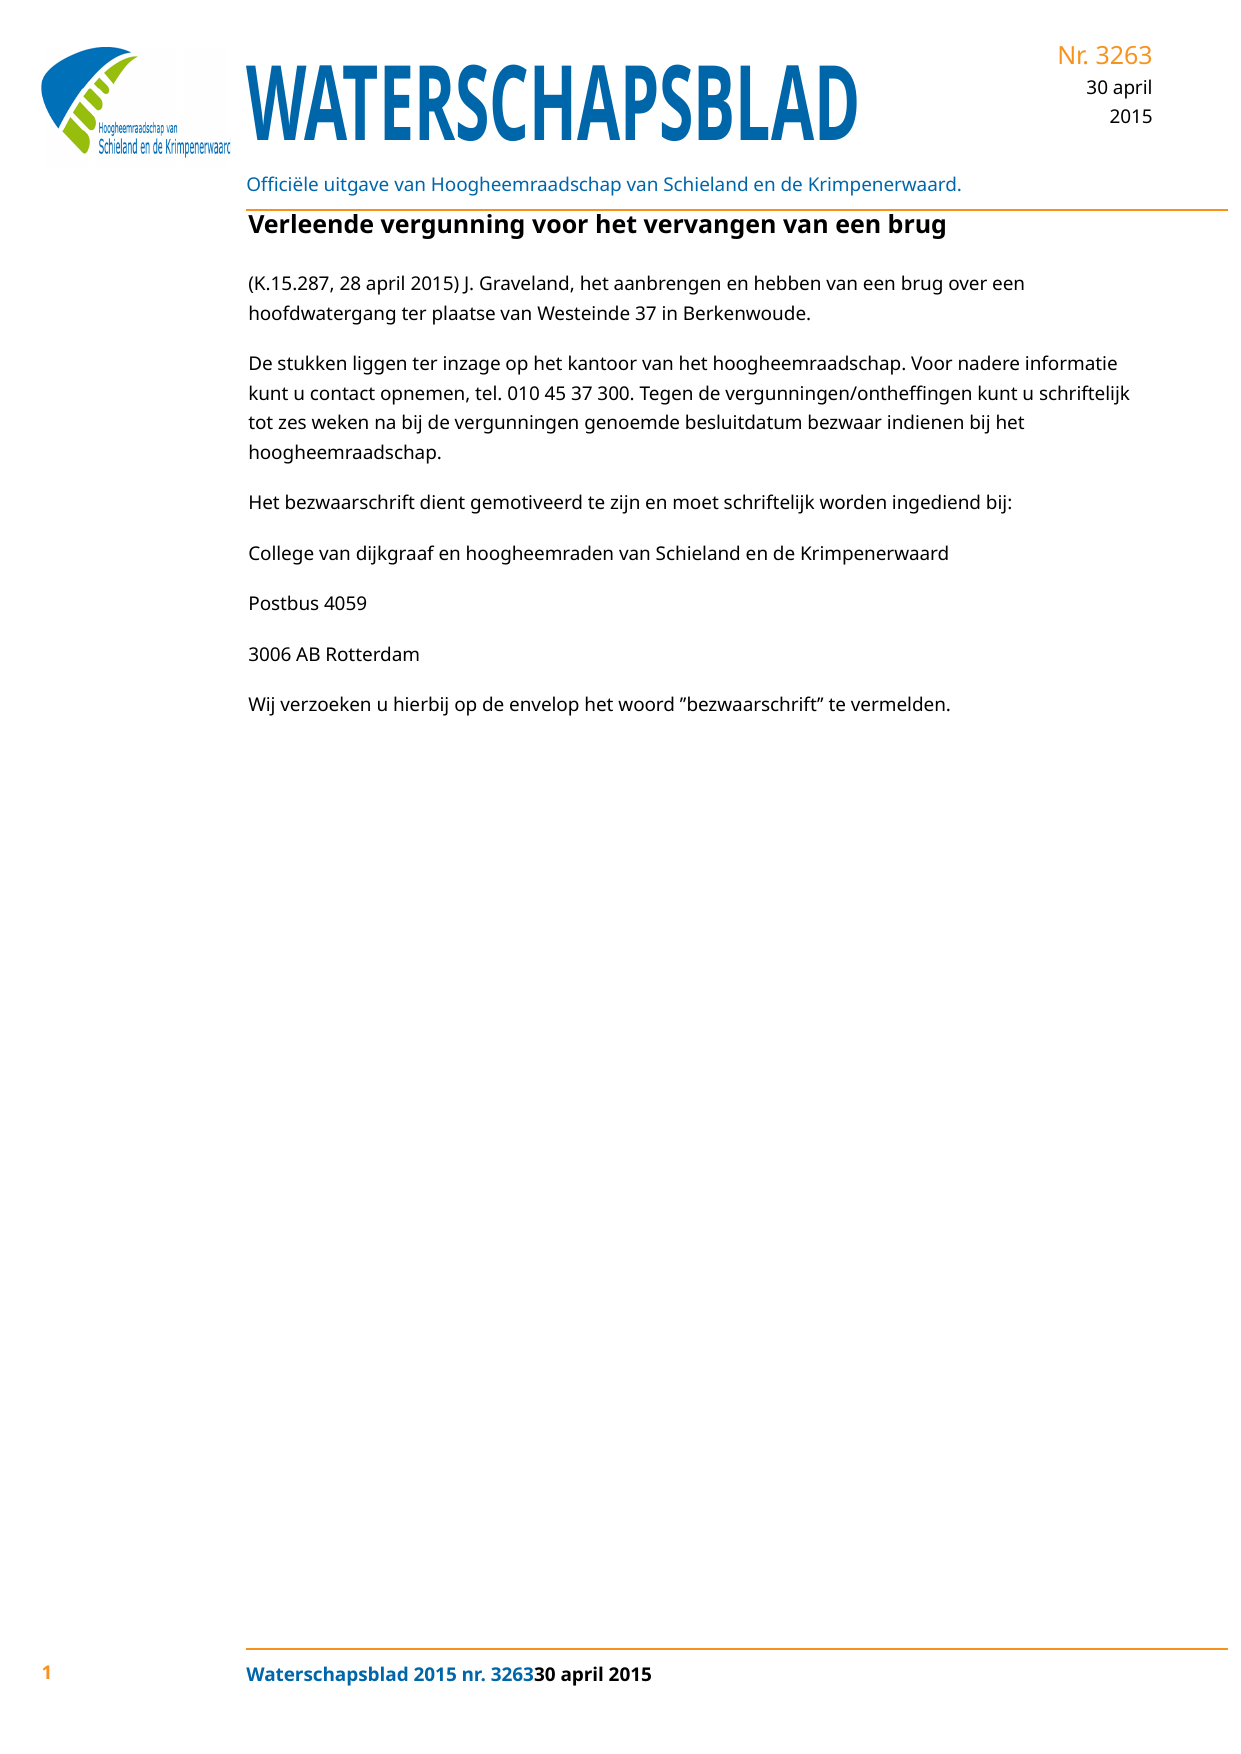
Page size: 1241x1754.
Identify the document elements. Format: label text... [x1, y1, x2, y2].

text Het bezwaarschrift dient gemotiveerd te zijn en moet schriftelijk worden ingediend bij: [248, 489, 1152, 515]
text College van dijkgraaf en hoogheemraden van Schieland en de Krimpenerwaard [248, 540, 1152, 566]
picture [41, 47, 231, 172]
text (K.15.287, 28 april 2015) J. Graveland, het aanbrengen en hebben van een brug over een hoofdwatergang ter plaatse van Westeinde 37 in Berkenwoude. [248, 270, 1152, 326]
text Verleende vergunning voor het vervangen van een brug [248, 211, 1152, 241]
text Postbus 4059 [248, 590, 1152, 616]
text 3006 AB Rotterdam [248, 641, 1152, 666]
text Wij verzoeken u hierbij op de envelop het woord ’’bezwaarschrift’’ te vermelden. [248, 691, 1152, 717]
text De stukken liggen ter inzage op het kantoor van het hoogheemraadschap. Voor nadere informatie kunt u contact opnemen, tel. 010 45 37 300. Tegen de vergunningen/ontheffingen kunt u schriftelijk tot zes weken na bij de vergunningen genoemde besluitdatum bezwaar indienen bij het hoogheemraadschap. [248, 350, 1152, 465]
